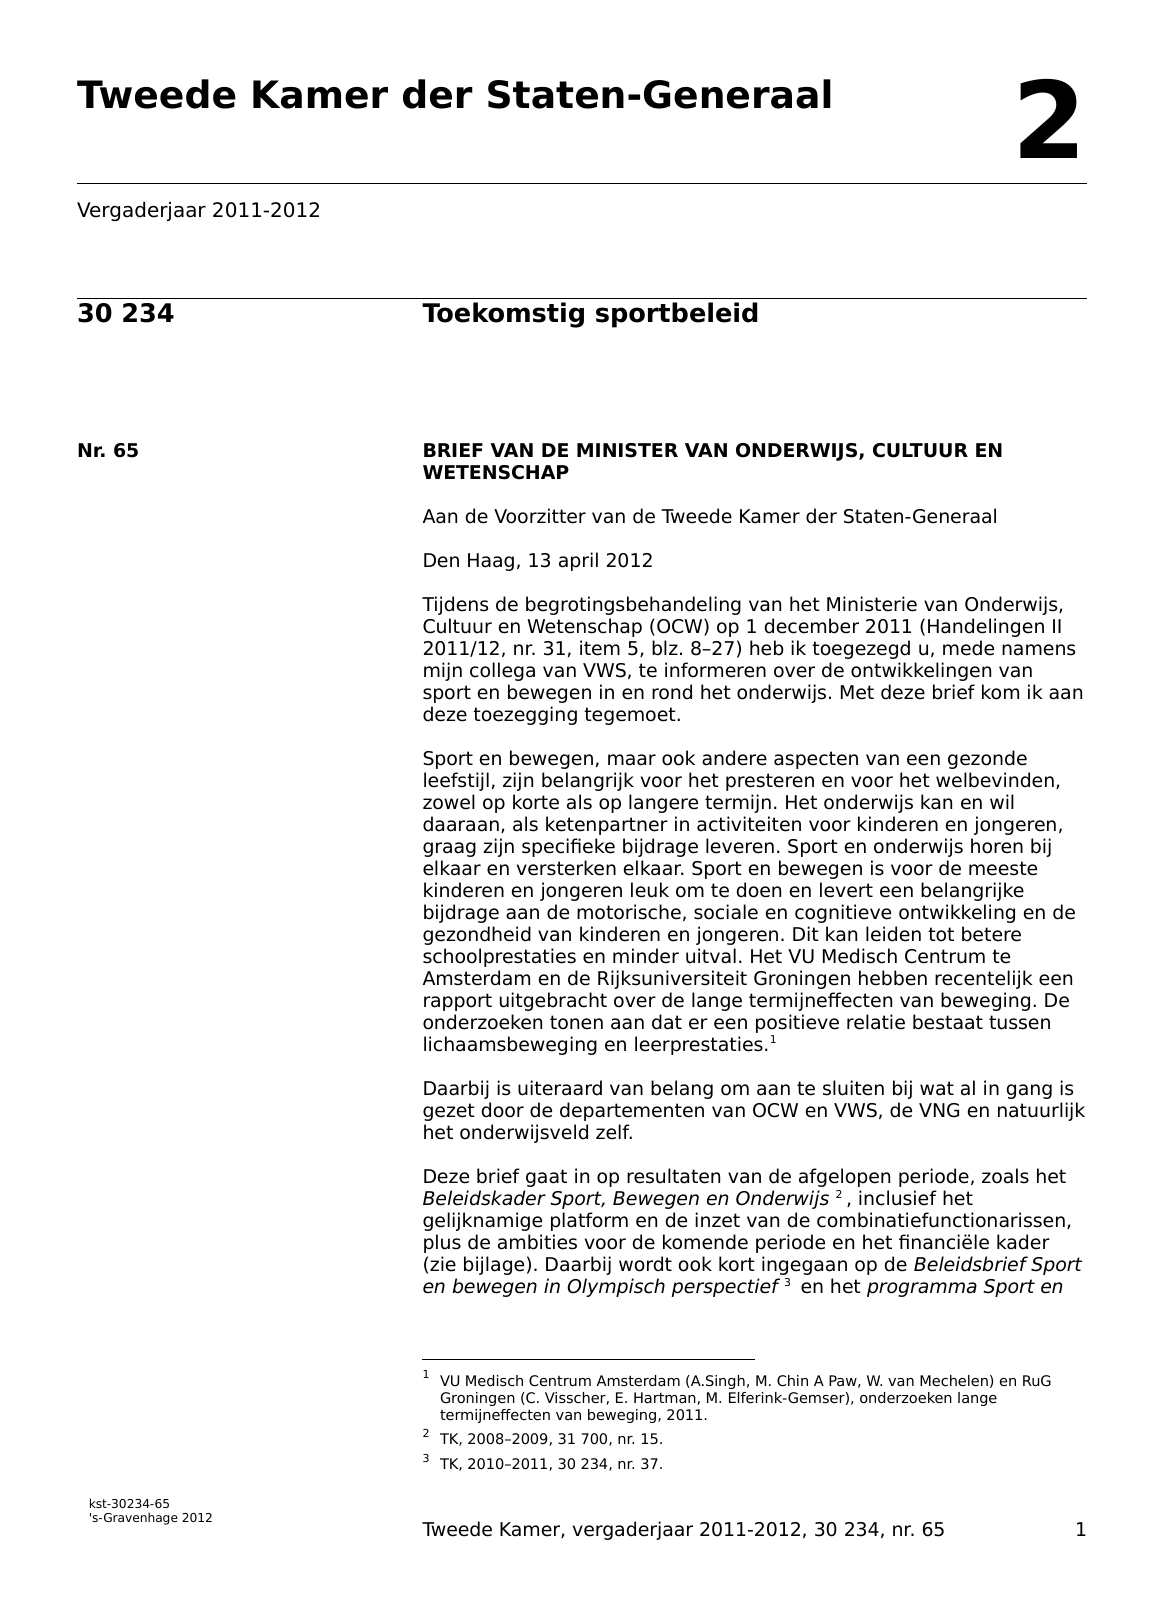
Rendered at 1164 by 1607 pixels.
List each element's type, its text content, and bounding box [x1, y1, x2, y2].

text 's-Gravenhage 2012 [88, 1511, 323, 1525]
text Tijdens de begrotingsbehandeling van het Ministerie van Onderwijs, Cultuur en Wetenschap (OCW) op 1 december 2011 (Handelingen II 2011/12, nr. 31, item 5, blz. 8–27) heb ik toegezegd u, mede namens mijn collega van VWS, te informeren over de ontwikkelingen van sport en bewegen in en rond het onderwijs. Met deze brief kom ik aan deze toezegging tegemoet. [422, 594, 1087, 726]
text TK, 2008–2009, 31 700, nr. 15. [422, 1427, 1087, 1449]
text Deze brief gaat in op resultaten van de afgelopen periode, zoals het Beleidskader Sport, Bewegen en Onderwijs , inclusief het gelijknamige platform en de inzet van de combinatiefunctionarissen, plus de ambities voor de komende periode en het financiële kader (zie bijlage). Daarbij wordt ook kort ingegaan op de Beleidsbrief Sport en bewegen in Olympisch perspectief en het programma Sport en [422, 1166, 1087, 1298]
table_header Tweede Kamer der Staten-Generaal [77, 59, 886, 183]
table_header 2 [886, 59, 1087, 183]
table_cell Vergaderjaar 2011-2012 [77, 184, 1087, 298]
text Daarbij is uiteraard van belang om aan te sluiten bij wat al in gang is gezet door de departementen van OCW en VWS, de VNG en natuurlijk het onderwijsveld zelf. [422, 1078, 1087, 1144]
text TK, 2010–2011, 30 234, nr. 37. [422, 1452, 1087, 1474]
text Sport en bewegen, maar ook andere aspecten van een gezonde leefstijl, zijn belangrijk voor het presteren en voor het welbevinden, zowel op korte als op langere termijn. Het onderwijs kan en wil daaraan, als ketenpartner in activiteiten voor kinderen en jongeren, graag zijn specifieke bijdrage leveren. Sport en onderwijs horen bij elkaar en versterken elkaar. Sport en bewegen is voor de meeste kinderen en jongeren leuk om te doen en levert een belangrijke bijdrage aan de motorische, sociale en cognitieve ontwikkeling en de gezondheid van kinderen en jongeren. Dit kan leiden tot betere schoolprestaties en minder uitval. Het VU Medisch Centrum te Amsterdam en de Rijksuniversiteit Groningen hebben recentelijk een rapport uitgebracht over de lange termijneffecten van beweging. De onderzoeken tonen aan dat er een positieve relatie bestaat tussen lichaamsbeweging en leerprestaties. [422, 748, 1087, 1056]
text VU Medisch Centrum Amsterdam (A.Singh, M. Chin A Paw, W. van Mechelen) en RuG Groningen (C. Visscher, E. Hartman, M. Elferink-Gemser), onderzoeken lange termijneffecten van beweging, 2011. [422, 1368, 1087, 1424]
subtitle 30 234 Toekomstig sportbeleid [77, 299, 1087, 329]
text Den Haag, 13 april 2012 [422, 550, 1087, 572]
text Aan de Voorzitter van de Tweede Kamer der Staten-Generaal [422, 506, 1087, 528]
text kst-30234-65 [88, 1497, 323, 1511]
subtitle Nr. 65 BRIEF VAN DE MINISTER VAN ONDERWIJS, CULTUUR EN WETENSCHAP [77, 440, 1087, 484]
